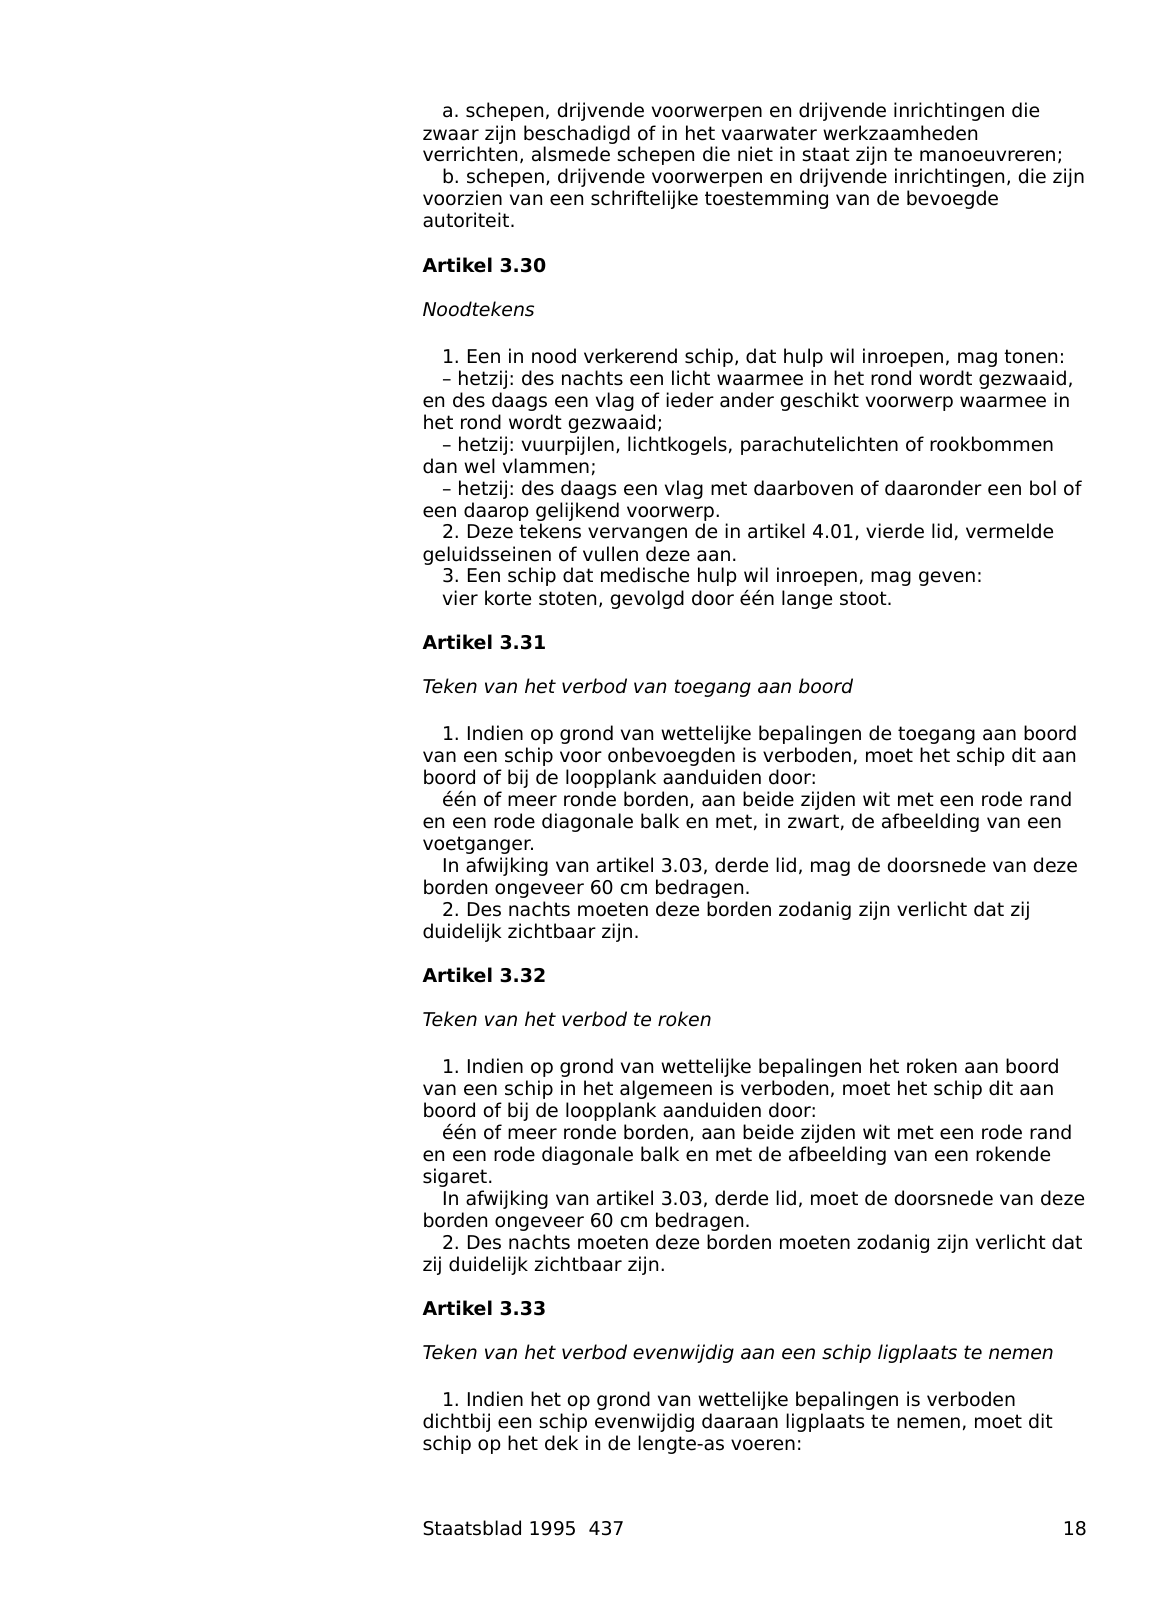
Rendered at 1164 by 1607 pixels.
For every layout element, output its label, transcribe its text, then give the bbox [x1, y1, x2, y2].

text – hetzij: des daags een vlag met daarboven of daaronder een bol of een daarop gelijkend voorwerp. [422, 477, 1087, 521]
text 1. Indien het op grond van wettelijke bepalingen is verboden dichtbij een schip evenwijdig daaraan ligplaats te nemen, moet dit schip op het dek in de lengte-as voeren: [422, 1389, 1087, 1455]
subtitle Teken van het verbod van toegang aan boord [422, 676, 1087, 698]
text – hetzij: vuurpijlen, lichtkogels, parachutelichten of rookbommen dan wel vlammen; [422, 433, 1087, 477]
subtitle Artikel 3.33 [422, 1298, 1087, 1320]
text 2. Des nachts moeten deze borden moeten zodanig zijn verlicht dat zij duidelijk zichtbaar zijn. [422, 1232, 1087, 1276]
text 1. Indien op grond van wettelijke bepalingen het roken aan boord van een schip in het algemeen is verboden, moet het schip dit aan boord of bij de loopplank aanduiden door: [422, 1056, 1087, 1122]
text In afwijking van artikel 3.03, derde lid, moet de doorsnede van deze borden ongeveer 60 cm bedragen. [422, 1188, 1087, 1232]
subtitle Artikel 3.30 [422, 254, 1087, 276]
subtitle Artikel 3.31 [422, 632, 1087, 653]
text In afwijking van artikel 3.03, derde lid, mag de doorsnede van deze borden ongeveer 60 cm bedragen. [422, 854, 1087, 898]
text 2. Deze tekens vervangen de in artikel 4.01, vierde lid, vermelde geluidsseinen of vullen deze aan. [422, 521, 1087, 565]
text vier korte stoten, gevolgd door één lange stoot. [422, 587, 1087, 609]
text 1. Een in nood verkerend schip, dat hulp wil inroepen, mag tonen: [422, 346, 1087, 368]
subtitle Artikel 3.32 [422, 965, 1087, 987]
text a. schepen, drijvende voorwerpen en drijvende inrichtingen die zwaar zijn beschadigd of in het vaarwater werkzaamheden verrichten, alsmede schepen die niet in staat zijn te manoeuvreren; [422, 100, 1087, 166]
text één of meer ronde borden, aan beide zijden wit met een rode rand en een rode diagonale balk en met de afbeelding van een rokende sigaret. [422, 1122, 1087, 1188]
text 3. Een schip dat medische hulp wil inroepen, mag geven: [422, 565, 1087, 587]
subtitle Noodtekens [422, 299, 1087, 321]
subtitle Teken van het verbod te roken [422, 1009, 1087, 1031]
text 2. Des nachts moeten deze borden zodanig zijn verlicht dat zij duidelijk zichtbaar zijn. [422, 898, 1087, 942]
subtitle Teken van het verbod evenwijdig aan een schip ligplaats te nemen [422, 1342, 1087, 1364]
text één of meer ronde borden, aan beide zijden wit met een rode rand en een rode diagonale balk en met, in zwart, de afbeelding van een voetganger. [422, 789, 1087, 854]
text – hetzij: des nachts een licht waarmee in het rond wordt gezwaaid, en des daags een vlag of ieder ander geschikt voorwerp waarmee in het rond wordt gezwaaid; [422, 368, 1087, 433]
text b. schepen, drijvende voorwerpen en drijvende inrichtingen, die zijn voorzien van een schriftelijke toestemming van de bevoegde autoriteit. [422, 166, 1087, 232]
text 1. Indien op grond van wettelijke bepalingen de toegang aan boord van een schip voor onbevoegden is verboden, moet het schip dit aan boord of bij de loopplank aanduiden door: [422, 723, 1087, 789]
